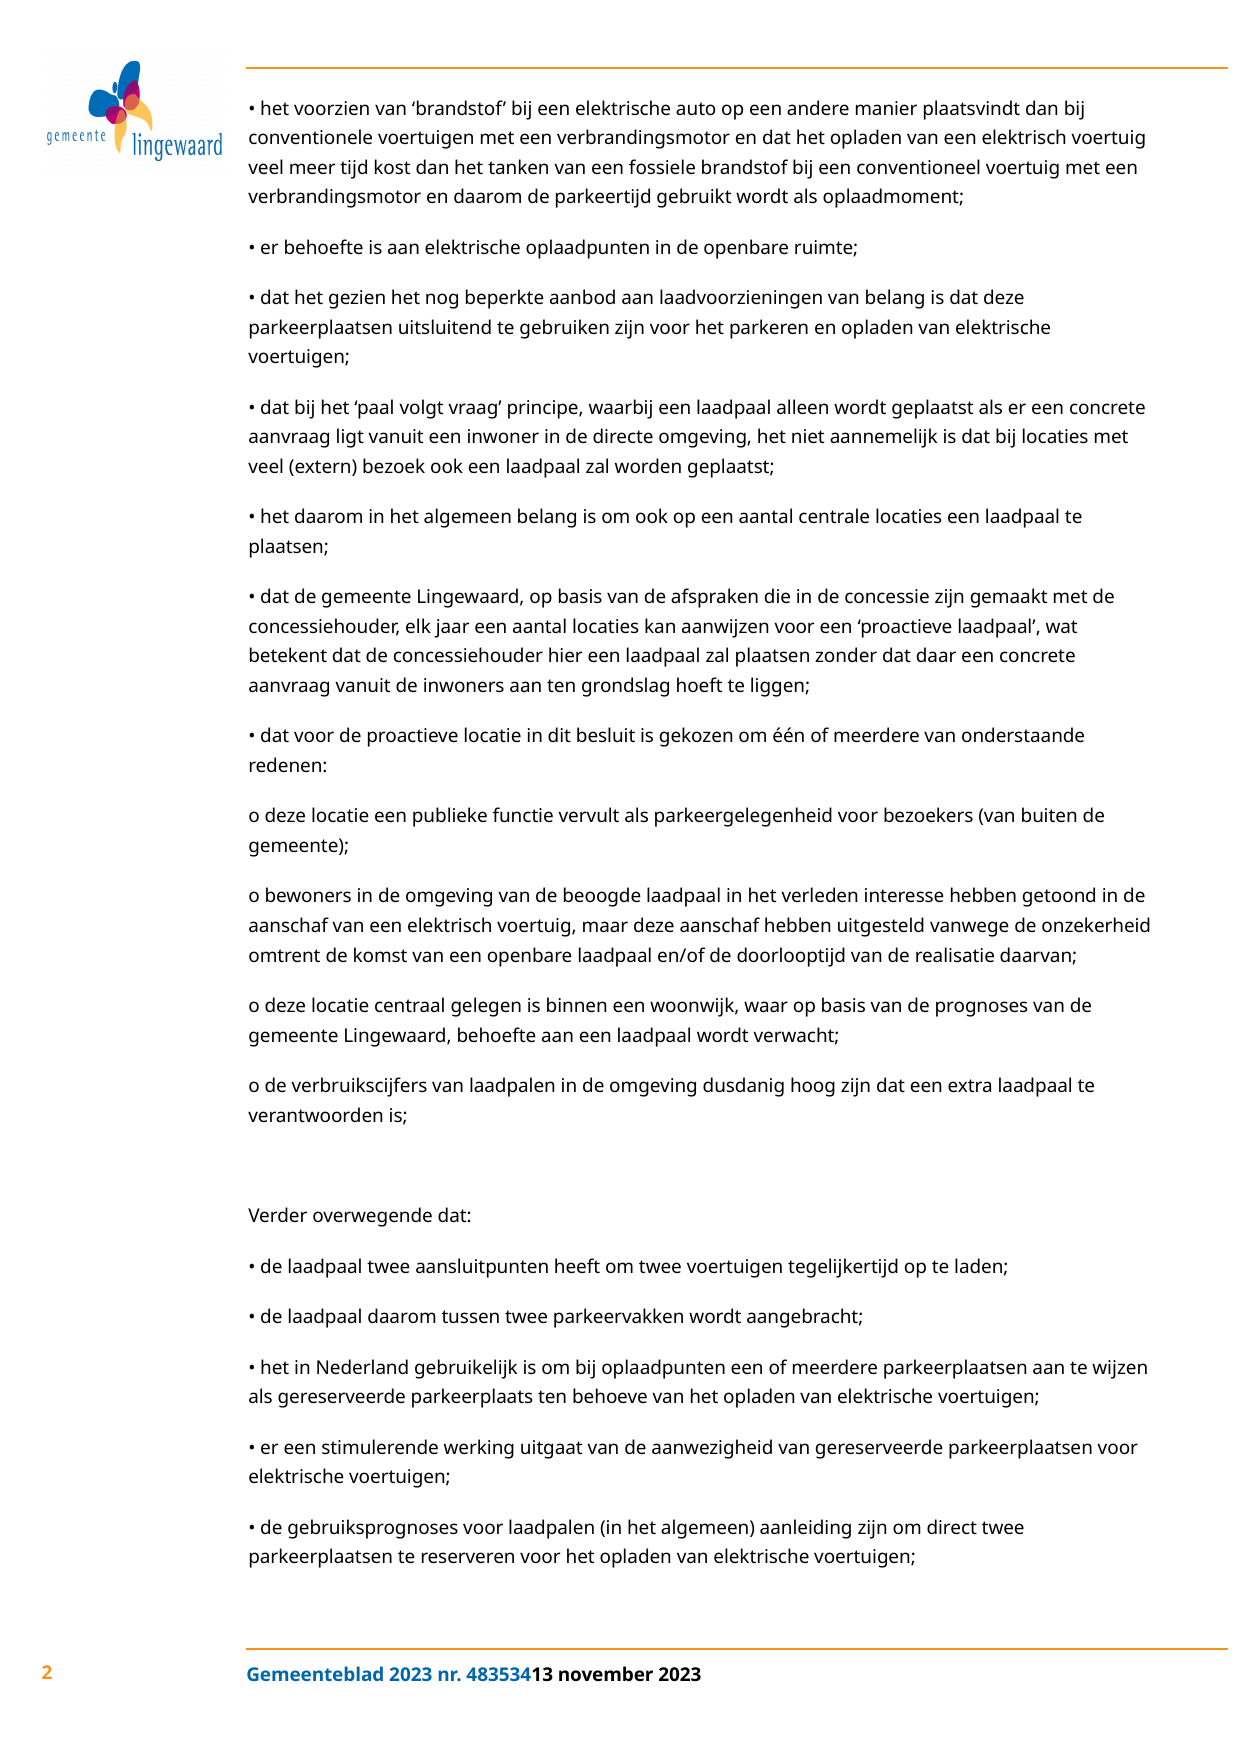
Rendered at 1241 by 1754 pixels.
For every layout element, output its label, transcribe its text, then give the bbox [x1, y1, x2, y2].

text • de gebruiksprognoses voor laadpalen (in het algemeen) aanleiding zijn om direct twee parkeerplaatsen te reserveren voor het opladen van elektrische voertuigen; [248, 1514, 1152, 1569]
text o deze locatie centraal gelegen is binnen een woonwijk, waar op basis van de prognoses van de gemeente Lingewaard, behoefte aan een laadpaal wordt verwacht; [248, 992, 1152, 1048]
text o deze locatie een publieke functie vervult als parkeergelegenheid voor bezoekers (van buiten de gemeente); [248, 803, 1152, 858]
text • de laadpaal twee aansluitpunten heeft om twee voertuigen tegelijkertijd op te laden; [248, 1253, 1152, 1279]
text • dat de gemeente Lingewaard, op basis van de afspraken die in de concessie zijn gemaakt met de concessiehouder, elk jaar een aantal locaties kan aanwijzen voor een ‘proactieve laadpaal’, wat betekent dat de concessiehouder hier een laadpaal zal plaatsen zonder dat daar een concrete aanvraag vanuit de inwoners aan ten grondslag hoeft te liggen; [248, 583, 1152, 698]
text • dat bij het ‘paal volgt vraag’ principe, waarbij een laadpaal alleen wordt geplaatst als er een concrete aanvraag ligt vanuit een inwoner in de directe omgeving, het niet aannemelijk is dat bij locaties met veel (extern) bezoek ook een laadpaal zal worden geplaatst; [248, 394, 1152, 479]
text o de verbruikscijfers van laadpalen in de omgeving dusdanig hoog zijn dat een extra laadpaal te verantwoorden is; [248, 1072, 1152, 1128]
text • het daarom in het algemeen belang is om ook op een aantal centrale locaties een laadpaal te plaatsen; [248, 503, 1152, 559]
text • het in Nederland gebruikelijk is om bij oplaadpunten een of meerdere parkeerplaatsen aan te wijzen als gereserveerde parkeerplaats ten behoeve van het opladen van elektrische voertuigen; [248, 1354, 1152, 1409]
picture [41, 47, 231, 172]
text • het voorzien van ‘brandstof’ bij een elektrische auto op een andere manier plaatsvindt dan bij conventionele voertuigen met een verbrandingsmotor en dat het opladen van een elektrisch voertuig veel meer tijd kost dan het tanken van een fossiele brandstof bij een conventioneel voertuig met een verbrandingsmotor en daarom de parkeertijd gebruikt wordt als oplaadmoment; [248, 95, 1152, 209]
text o bewoners in de omgeving van de beoogde laadpaal in het verleden interesse hebben getoond in de aanschaf van een elektrisch voertuig, maar deze aanschaf hebben uitgesteld vanwege de onzekerheid omtrent de komst van een openbare laadpaal en/of de doorlooptijd van de realisatie daarvan; [248, 883, 1152, 968]
text • dat het gezien het nog beperkte aanbod aan laadvoorzieningen van belang is dat deze parkeerplaatsen uitsluitend te gebruiken zijn voor het parkeren en opladen van elektrische voertuigen; [248, 284, 1152, 369]
text • er een stimulerende werking uitgaat van de aanwezigheid van gereserveerde parkeerplaatsen voor elektrische voertuigen; [248, 1434, 1152, 1489]
text • dat voor de proactieve locatie in dit besluit is gekozen om één of meerdere van onderstaande redenen: [248, 723, 1152, 778]
text Verder overwegende dat: [248, 1203, 1152, 1228]
text • de laadpaal daarom tussen twee parkeervakken wordt aangebracht; [248, 1303, 1152, 1329]
text • er behoefte is aan elektrische oplaadpunten in de openbare ruimte; [248, 234, 1152, 260]
